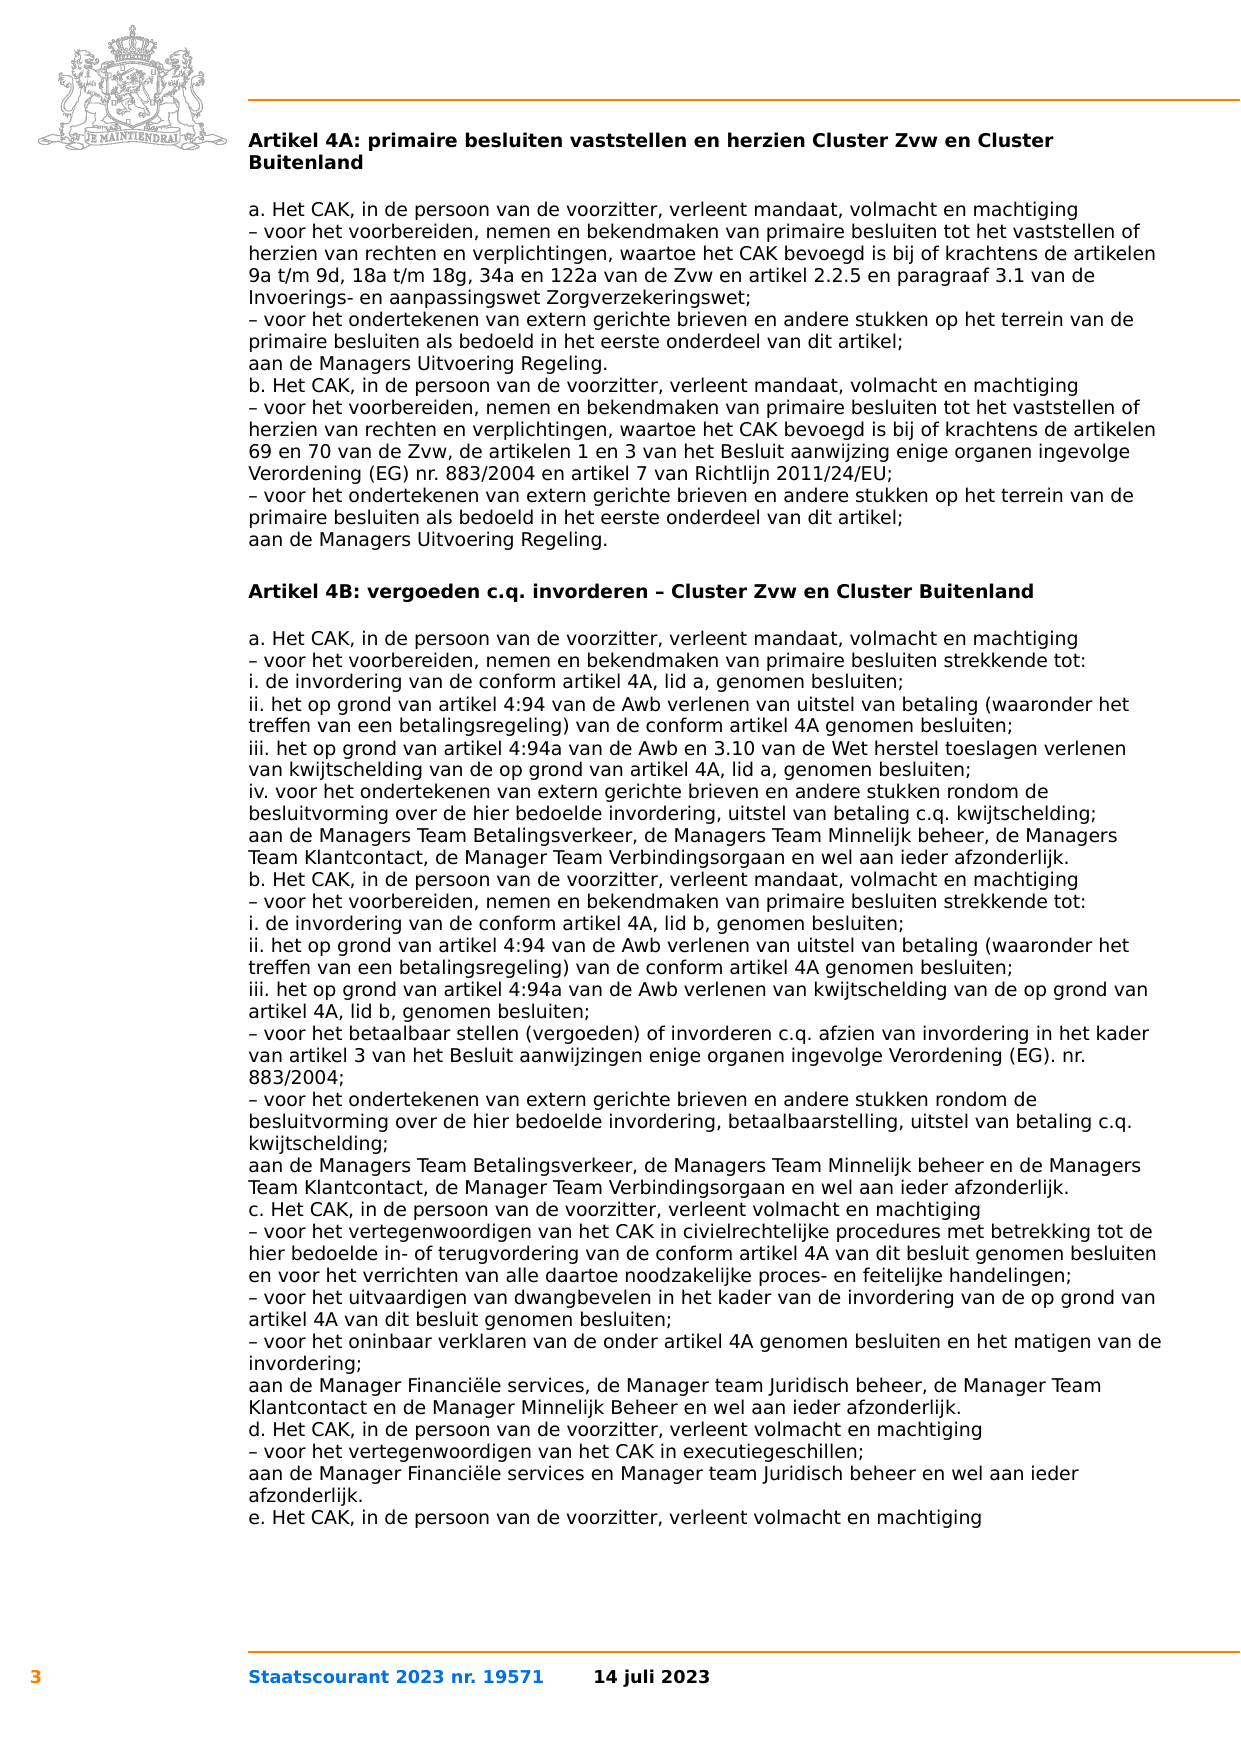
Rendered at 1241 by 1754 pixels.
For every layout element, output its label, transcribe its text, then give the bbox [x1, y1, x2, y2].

text – voor het voorbereiden, nemen en bekendmaken van primaire besluiten strekkende tot: [248, 649, 1163, 671]
text – voor het uitvaardigen van dwangbevelen in het kader van de invordering van de op grond van artikel 4A van dit besluit genomen besluiten; [248, 1287, 1163, 1331]
text – voor het vertegenwoordigen van het CAK in civielrechtelijke procedures met betrekking tot de hier bedoelde in- of terugvordering van de conform artikel 4A van dit besluit genomen besluiten en voor het verrichten van alle daartoe noodzakelijke proces- en feitelijke handelingen; [248, 1221, 1163, 1287]
text i. de invordering van de conform artikel 4A, lid a, genomen besluiten; [248, 671, 1163, 693]
text – voor het vertegenwoordigen van het CAK in executiegeschillen; [248, 1441, 1163, 1463]
text b. Het CAK, in de persoon van de voorzitter, verleent mandaat, volmacht en machtiging [248, 375, 1163, 397]
text aan de Managers Team Betalingsverkeer, de Managers Team Minnelijk beheer en de Managers Team Klantcontact, de Manager Team Verbindingsorgaan en wel aan ieder afzonderlijk. [248, 1155, 1163, 1199]
text – voor het ondertekenen van extern gerichte brieven en andere stukken rondom de besluitvorming over de hier bedoelde invordering, betaalbaarstelling, uitstel van betaling c.q. kwijtschelding; [248, 1089, 1163, 1155]
text iv. voor het ondertekenen van extern gerichte brieven en andere stukken rondom de besluitvorming over de hier bedoelde invordering, uitstel van betaling c.q. kwijtschelding; [248, 781, 1163, 825]
text aan de Managers Uitvoering Regeling. [248, 353, 1163, 375]
text ii. het op grond van artikel 4:94 van de Awb verlenen van uitstel van betaling (waaronder het treffen van een betalingsregeling) van de conform artikel 4A genomen besluiten; [248, 935, 1163, 979]
text aan de Manager Financiële services en Manager team Juridisch beheer en wel aan ieder afzonderlijk. [248, 1463, 1163, 1507]
text a. Het CAK, in de persoon van de voorzitter, verleent mandaat, volmacht en machtiging [248, 199, 1163, 221]
text – voor het voorbereiden, nemen en bekendmaken van primaire besluiten tot het vaststellen of herzien van rechten en verplichtingen, waartoe het CAK bevoegd is bij of krachtens de artikelen 69 en 70 van de Zvw, de artikelen 1 en 3 van het Besluit aanwijzing enige organen ingevolge Verordening (EG) nr. 883/2004 en artikel 7 van Richtlijn 2011/24/EU; [248, 397, 1163, 484]
text iii. het op grond van artikel 4:94a van de Awb verlenen van kwijtschelding van de op grond van artikel 4A, lid b, genomen besluiten; [248, 979, 1163, 1023]
picture [38, 25, 227, 150]
text iii. het op grond van artikel 4:94a van de Awb en 3.10 van de Wet herstel toeslagen verlenen van kwijtschelding van de op grond van artikel 4A, lid a, genomen besluiten; [248, 737, 1163, 781]
text – voor het ondertekenen van extern gerichte brieven en andere stukken op het terrein van de primaire besluiten als bedoeld in het eerste onderdeel van dit artikel; [248, 484, 1163, 528]
text – voor het voorbereiden, nemen en bekendmaken van primaire besluiten tot het vaststellen of herzien van rechten en verplichtingen, waartoe het CAK bevoegd is bij of krachtens de artikelen 9a t/m 9d, 18a t/m 18g, 34a en 122a van de Zvw en artikel 2.2.5 en paragraaf 3.1 van de Invoerings- en aanpassingswet Zorgverzekeringswet; [248, 221, 1163, 309]
text i. de invordering van de conform artikel 4A, lid b, genomen besluiten; [248, 913, 1163, 935]
text d. Het CAK, in de persoon van de voorzitter, verleent volmacht en machtiging [248, 1419, 1163, 1441]
text c. Het CAK, in de persoon van de voorzitter, verleent volmacht en machtiging [248, 1199, 1163, 1221]
text – voor het betaalbaar stellen (vergoeden) of invorderen c.q. afzien van invordering in het kader van artikel 3 van het Besluit aanwijzingen enige organen ingevolge Verordening (EG). nr. 883/2004; [248, 1023, 1163, 1089]
text aan de Managers Uitvoering Regeling. [248, 528, 1163, 551]
text – voor het ondertekenen van extern gerichte brieven en andere stukken op het terrein van de primaire besluiten als bedoeld in het eerste onderdeel van dit artikel; [248, 309, 1163, 353]
text e. Het CAK, in de persoon van de voorzitter, verleent volmacht en machtiging [248, 1507, 1163, 1529]
subtitle Artikel 4B: vergoeden c.q. invorderen – Cluster Zvw en Cluster Buitenland [248, 581, 1163, 602]
text a. Het CAK, in de persoon van de voorzitter, verleent mandaat, volmacht en machtiging [248, 627, 1163, 649]
text b. Het CAK, in de persoon van de voorzitter, verleent mandaat, volmacht en machtiging [248, 869, 1163, 891]
text ii. het op grond van artikel 4:94 van de Awb verlenen van uitstel van betaling (waaronder het treffen van een betalingsregeling) van de conform artikel 4A genomen besluiten; [248, 693, 1163, 737]
text – voor het voorbereiden, nemen en bekendmaken van primaire besluiten strekkende tot: [248, 891, 1163, 913]
text – voor het oninbaar verklaren van de onder artikel 4A genomen besluiten en het matigen van de invordering; [248, 1331, 1163, 1375]
text aan de Manager Financiële services, de Manager team Juridisch beheer, de Manager Team Klantcontact en de Manager Minnelijk Beheer en wel aan ieder afzonderlijk. [248, 1375, 1163, 1419]
subtitle Artikel 4A: primaire besluiten vaststellen en herzien Cluster Zvw en Cluster Buitenland [248, 130, 1163, 174]
text aan de Managers Team Betalingsverkeer, de Managers Team Minnelijk beheer, de Managers Team Klantcontact, de Manager Team Verbindingsorgaan en wel aan ieder afzonderlijk. [248, 825, 1163, 869]
